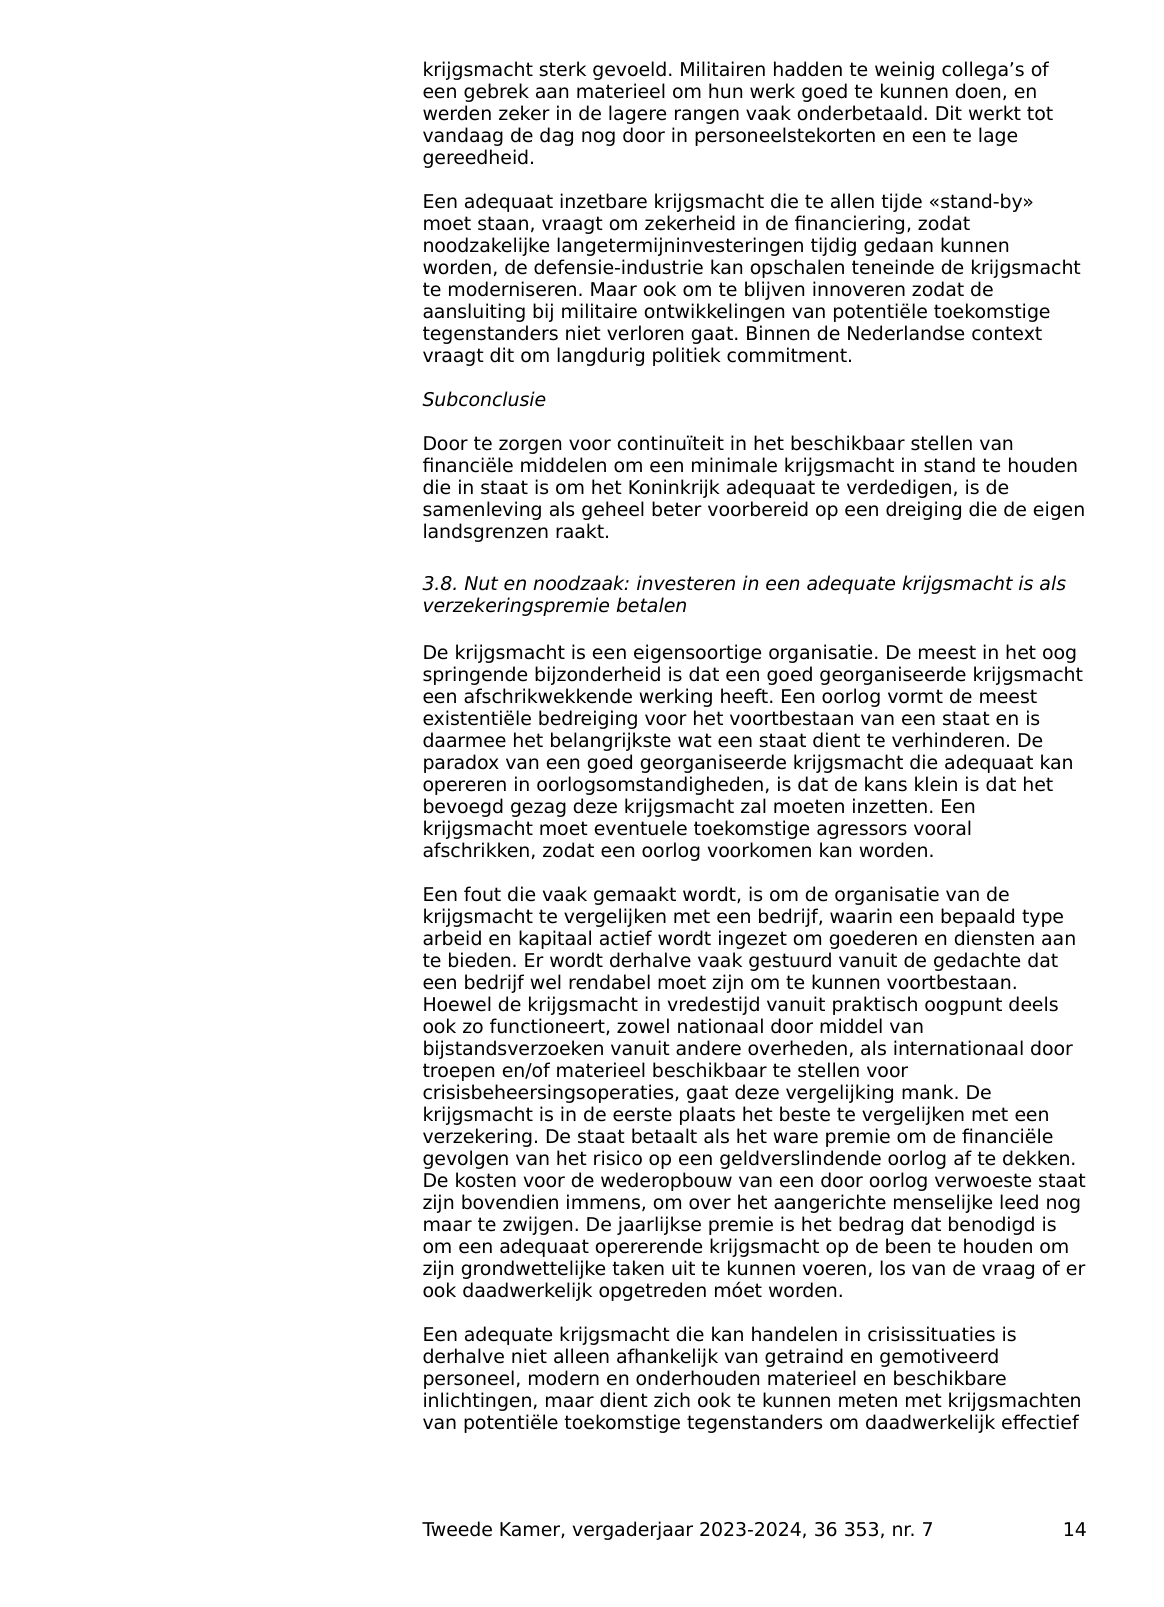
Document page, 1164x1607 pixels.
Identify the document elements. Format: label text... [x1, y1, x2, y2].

subtitle Subconclusie [422, 389, 1087, 411]
text Een adequaat inzetbare krijgsmacht die te allen tijde «stand-by» moet staan, vraagt om zekerheid in de financiering, zodat noodzakelijke langetermijninvesteringen tijdig gedaan kunnen worden, de defensie-industrie kan opschalen teneinde de krijgsmacht te moderniseren. Maar ook om te blijven innoveren zodat de aansluiting bij militaire ontwikkelingen van potentiële toekomstige tegenstanders niet verloren gaat. Binnen de Nederlandse context vraagt dit om langdurig politiek commitment. [422, 191, 1087, 367]
text De krijgsmacht is een eigensoortige organisatie. De meest in het oog springende bijzonderheid is dat een goed georganiseerde krijgsmacht een afschrikwekkende werking heeft. Een oorlog vormt de meest existentiële bedreiging voor het voortbestaan van een staat en is daarmee het belangrijkste wat een staat dient te verhinderen. De paradox van een goed georganiseerde krijgsmacht die adequaat kan opereren in oorlogsomstandigheden, is dat de kans klein is dat het bevoegd gezag deze krijgsmacht zal moeten inzetten. Een krijgsmacht moet eventuele toekomstige agressors vooral afschrikken, zodat een oorlog voorkomen kan worden. [422, 642, 1087, 862]
text Een fout die vaak gemaakt wordt, is om de organisatie van de krijgsmacht te vergelijken met een bedrijf, waarin een bepaald type arbeid en kapitaal actief wordt ingezet om goederen en diensten aan te bieden. Er wordt derhalve vaak gestuurd vanuit de gedachte dat een bedrijf wel rendabel moet zijn om te kunnen voortbestaan. Hoewel de krijgsmacht in vredestijd vanuit praktisch oogpunt deels ook zo functioneert, zowel nationaal door middel van bijstandsverzoeken vanuit andere overheden, als internationaal door troepen en/of materieel beschikbaar te stellen voor crisisbeheersingsoperaties, gaat deze vergelijking mank. De krijgsmacht is in de eerste plaats het beste te vergelijken met een verzekering. De staat betaalt als het ware premie om de financiële gevolgen van het risico op een geldverslindende oorlog af te dekken. De kosten voor de wederopbouw van een door oorlog verwoeste staat zijn bovendien immens, om over het aangerichte menselijke leed nog maar te zwijgen. De jaarlijkse premie is het bedrag dat benodigd is om een adequaat opererende krijgsmacht op de been te houden om zijn grondwettelijke taken uit te kunnen voeren, los van de vraag of er ook daadwerkelijk opgetreden móet worden. [422, 884, 1087, 1302]
text Een adequate krijgsmacht die kan handelen in crisissituaties is derhalve niet alleen afhankelijk van getraind en gemotiveerd personeel, modern en onderhouden materieel en beschikbare inlichtingen, maar dient zich ook te kunnen meten met krijgsmachten van potentiële toekomstige tegenstanders om daadwerkelijk effectief [422, 1324, 1087, 1434]
text krijgsmacht sterk gevoeld. Militairen hadden te weinig collega’s of een gebrek aan materieel om hun werk goed te kunnen doen, en werden zeker in de lagere rangen vaak onderbetaald. Dit werkt tot vandaag de dag nog door in personeelstekorten en een te lage gereedheid. [422, 59, 1087, 169]
subtitle 3.8. Nut en noodzaak: investeren in een adequate krijgsmacht is als verzekeringspremie betalen [422, 573, 1087, 617]
text Door te zorgen voor continuïteit in het beschikbaar stellen van financiële middelen om een minimale krijgsmacht in stand te houden die in staat is om het Koninkrijk adequaat te verdedigen, is de samenleving als geheel beter voorbereid op een dreiging die de eigen landsgrenzen raakt. [422, 433, 1087, 543]
